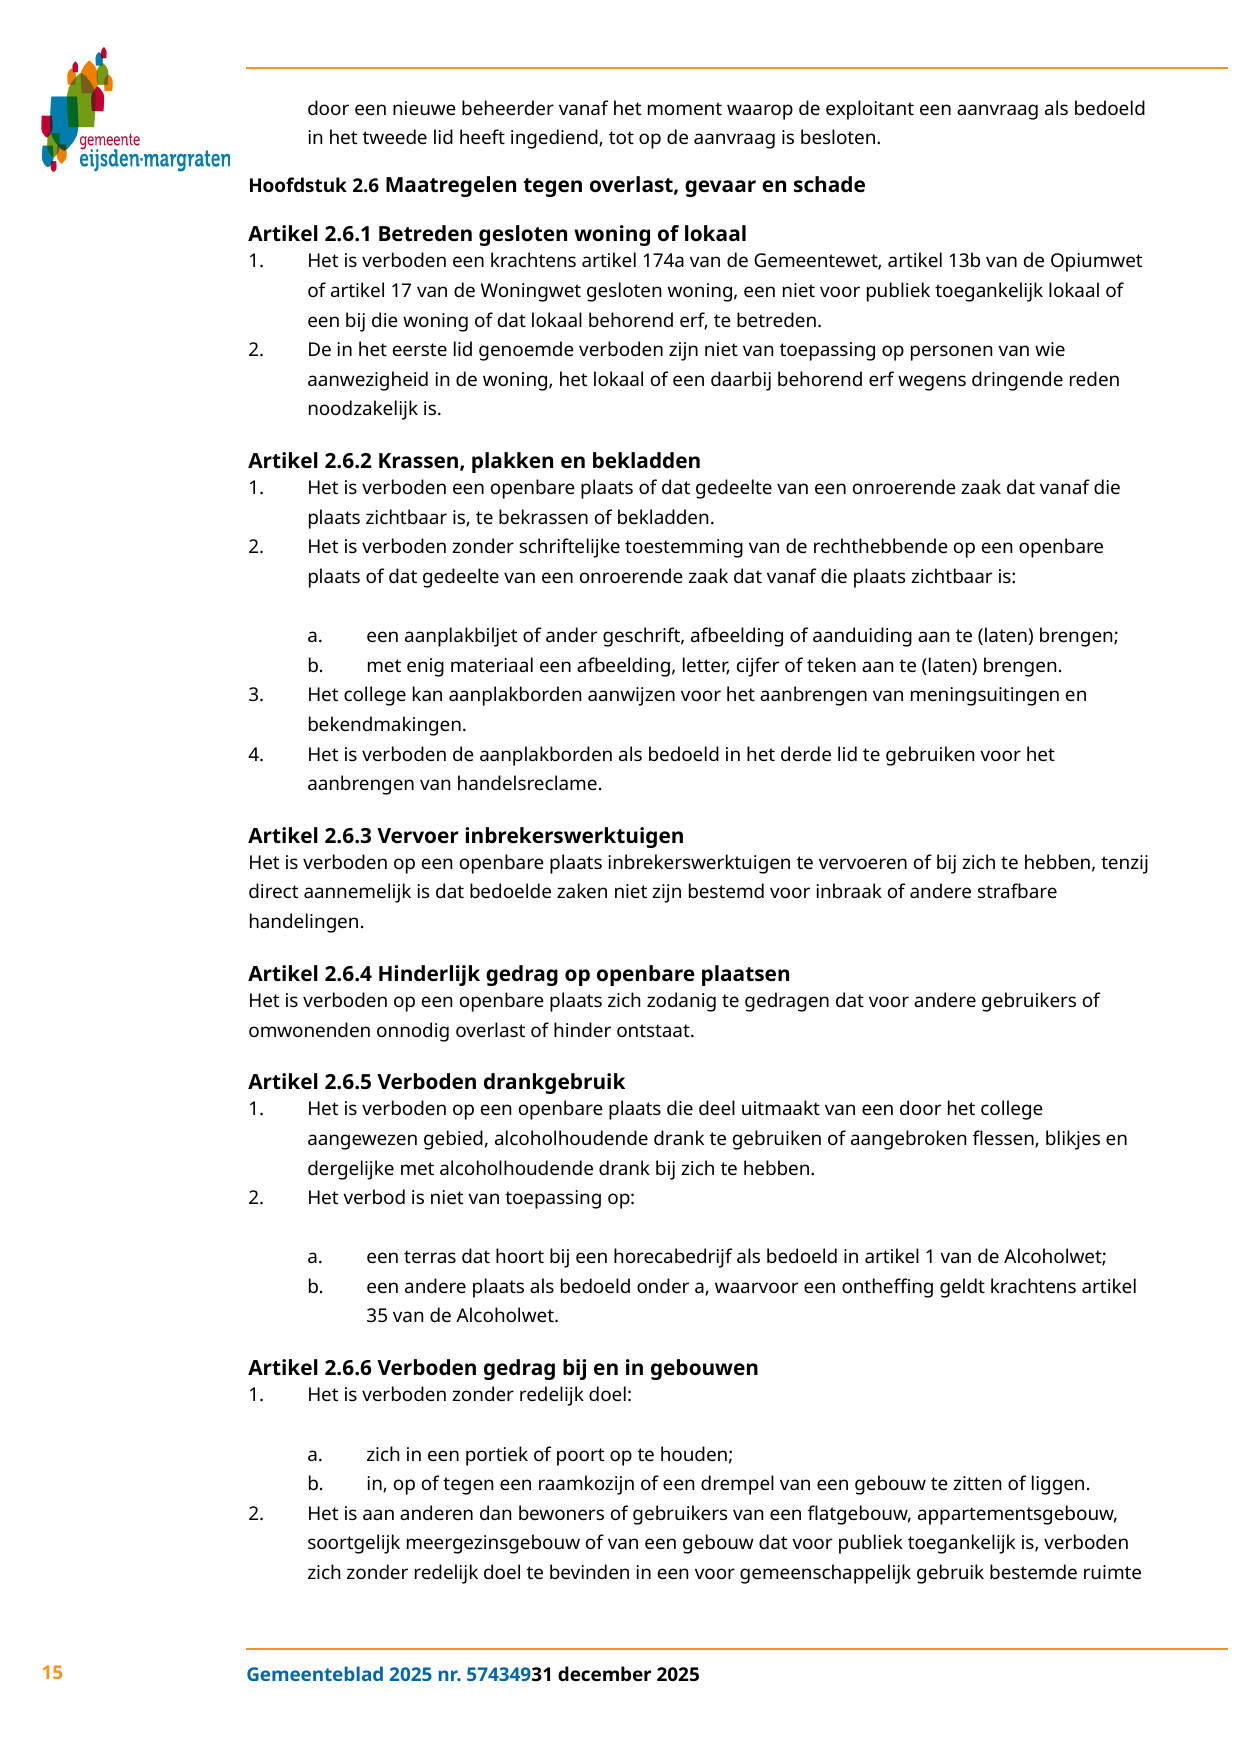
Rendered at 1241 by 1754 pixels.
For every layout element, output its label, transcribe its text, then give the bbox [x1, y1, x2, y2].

list in, op of tegen een raamkozijn of een drempel van een gebouw te zitten of liggen. [307, 1470, 1152, 1496]
list Het is verboden zonder schriftelijke toestemming van de rechthebbende op een openbare plaats of dat gedeelte van een onroerende zaak dat vanaf die plaats zichtbaar is: [248, 534, 1152, 589]
list De in het eerste lid genoemde verboden zijn niet van toepassing op personen van wie aanwezigheid in de woning, het lokaal of een daarbij behorend erf wegens dringende reden noodzakelijk is. [248, 336, 1152, 421]
list Het verbod is niet van toepassing op: [248, 1184, 1152, 1210]
text Artikel 2.6.2 Krassen, plakken en bekladden [248, 446, 1152, 474]
text Artikel 2.6.5 Verboden drankgebruik [248, 1067, 1152, 1096]
text Hoofdstuk 2.6 Maatregelen tegen overlast, gevaar en schade [248, 170, 1152, 198]
list Het is verboden op een openbare plaats die deel uitmaakt van een door het college aangewezen gebied, alcoholhoudende drank te gebruiken of aangebroken flessen, blikjes en dergelijke met alcoholhoudende drank bij zich te hebben. [248, 1096, 1152, 1181]
list door een nieuwe beheerder vanaf het moment waarop de exploitant een aanvraag als bedoeld in het tweede lid heeft ingediend, tot op de aanvraag is besloten. [248, 95, 1152, 150]
list met enig materiaal een afbeelding, letter, cijfer of teken aan te (laten) brengen. [307, 652, 1152, 678]
list Het is verboden een openbare plaats of dat gedeelte van een onroerende zaak dat vanaf die plaats zichtbaar is, te bekrassen of bekladden. [248, 474, 1152, 530]
list Het college kan aanplakborden aanwijzen voor het aanbrengen van meningsuitingen en bekendmakingen. [248, 682, 1152, 737]
list een aanplakbiljet of ander geschrift, afbeelding of aanduiding aan te (laten) brengen; [307, 622, 1152, 648]
text Artikel 2.6.4 Hinderlijk gedrag op openbare plaatsen [248, 959, 1152, 987]
picture [41, 47, 231, 172]
list zich in een portiek of poort op te houden; [307, 1441, 1152, 1466]
list Het is aan anderen dan bewoners of gebruikers van een flatgebouw, appartementsgebouw, soortgelijk meergezinsgebouw of van een gebouw dat voor publiek toegankelijk is, verboden zich zonder redelijk doel te bevinden in een voor gemeenschappelijk gebruik bestemde ruimte [248, 1500, 1152, 1585]
list Het is verboden een krachtens artikel 174a van de Gemeentewet, artikel 13b van de Opiumwet of artikel 17 van de Woningwet gesloten woning, een niet voor publiek toegankelijk lokaal of een bij die woning of dat lokaal behorend erf, te betreden. [248, 248, 1152, 333]
list een terras dat hoort bij een horecabedrijf als bedoeld in artikel 1 van de Alcoholwet; [307, 1243, 1152, 1269]
text Artikel 2.6.3 Vervoer inbrekerswerktuigen [248, 821, 1152, 849]
list een andere plaats als bedoeld onder a, waarvoor een ontheffing geldt krachtens artikel 35 van de Alcoholwet. [307, 1273, 1152, 1328]
text Artikel 2.6.6 Verboden gedrag bij en in gebouwen [248, 1353, 1152, 1382]
text Het is verboden op een openbare plaats zich zodanig te gedragen dat voor andere gebruikers of omwonenden onnodig overlast of hinder ontstaat. [248, 987, 1152, 1042]
text Artikel 2.6.1 Betreden gesloten woning of lokaal [248, 219, 1152, 248]
list Het is verboden de aanplakborden als bedoeld in het derde lid te gebruiken voor het aanbrengen van handelsreclame. [248, 741, 1152, 796]
text Het is verboden op een openbare plaats inbrekerswerktuigen te vervoeren of bij zich te hebben, tenzij direct aannemelijk is dat bedoelde zaken niet zijn bestemd voor inbraak of andere strafbare handelingen. [248, 849, 1152, 934]
list Het is verboden zonder redelijk doel: [248, 1382, 1152, 1407]
